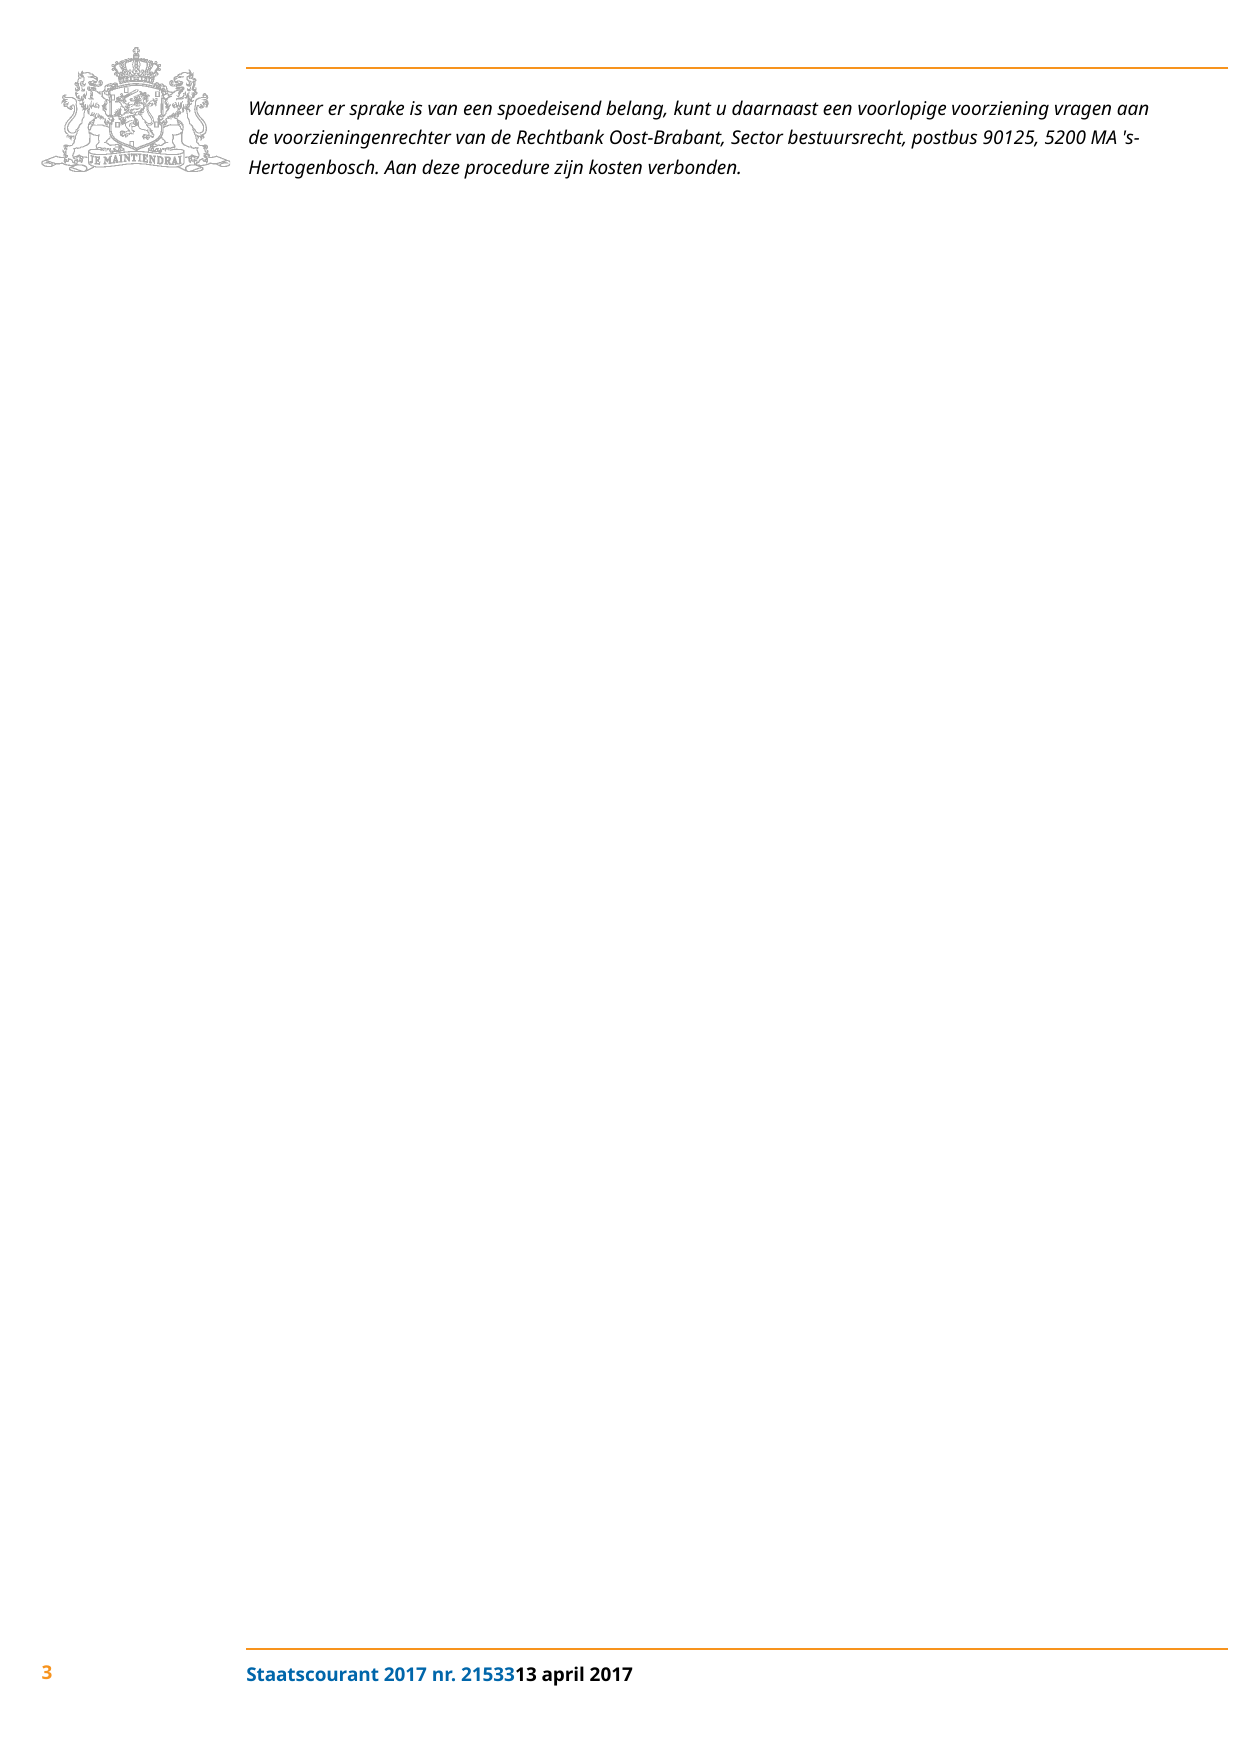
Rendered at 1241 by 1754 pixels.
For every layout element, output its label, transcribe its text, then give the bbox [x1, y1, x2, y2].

picture [41, 47, 231, 172]
text Wanneer er sprake is van een spoedeisend belang, kunt u daarnaast een voorlopige voorziening vragen aan de voorzieningenrechter van de Rechtbank Oost-Brabant, Sector bestuursrecht, postbus 90125, 5200 MA 's-Hertogenbosch. Aan deze procedure zijn kosten verbonden. [248, 95, 1152, 180]
